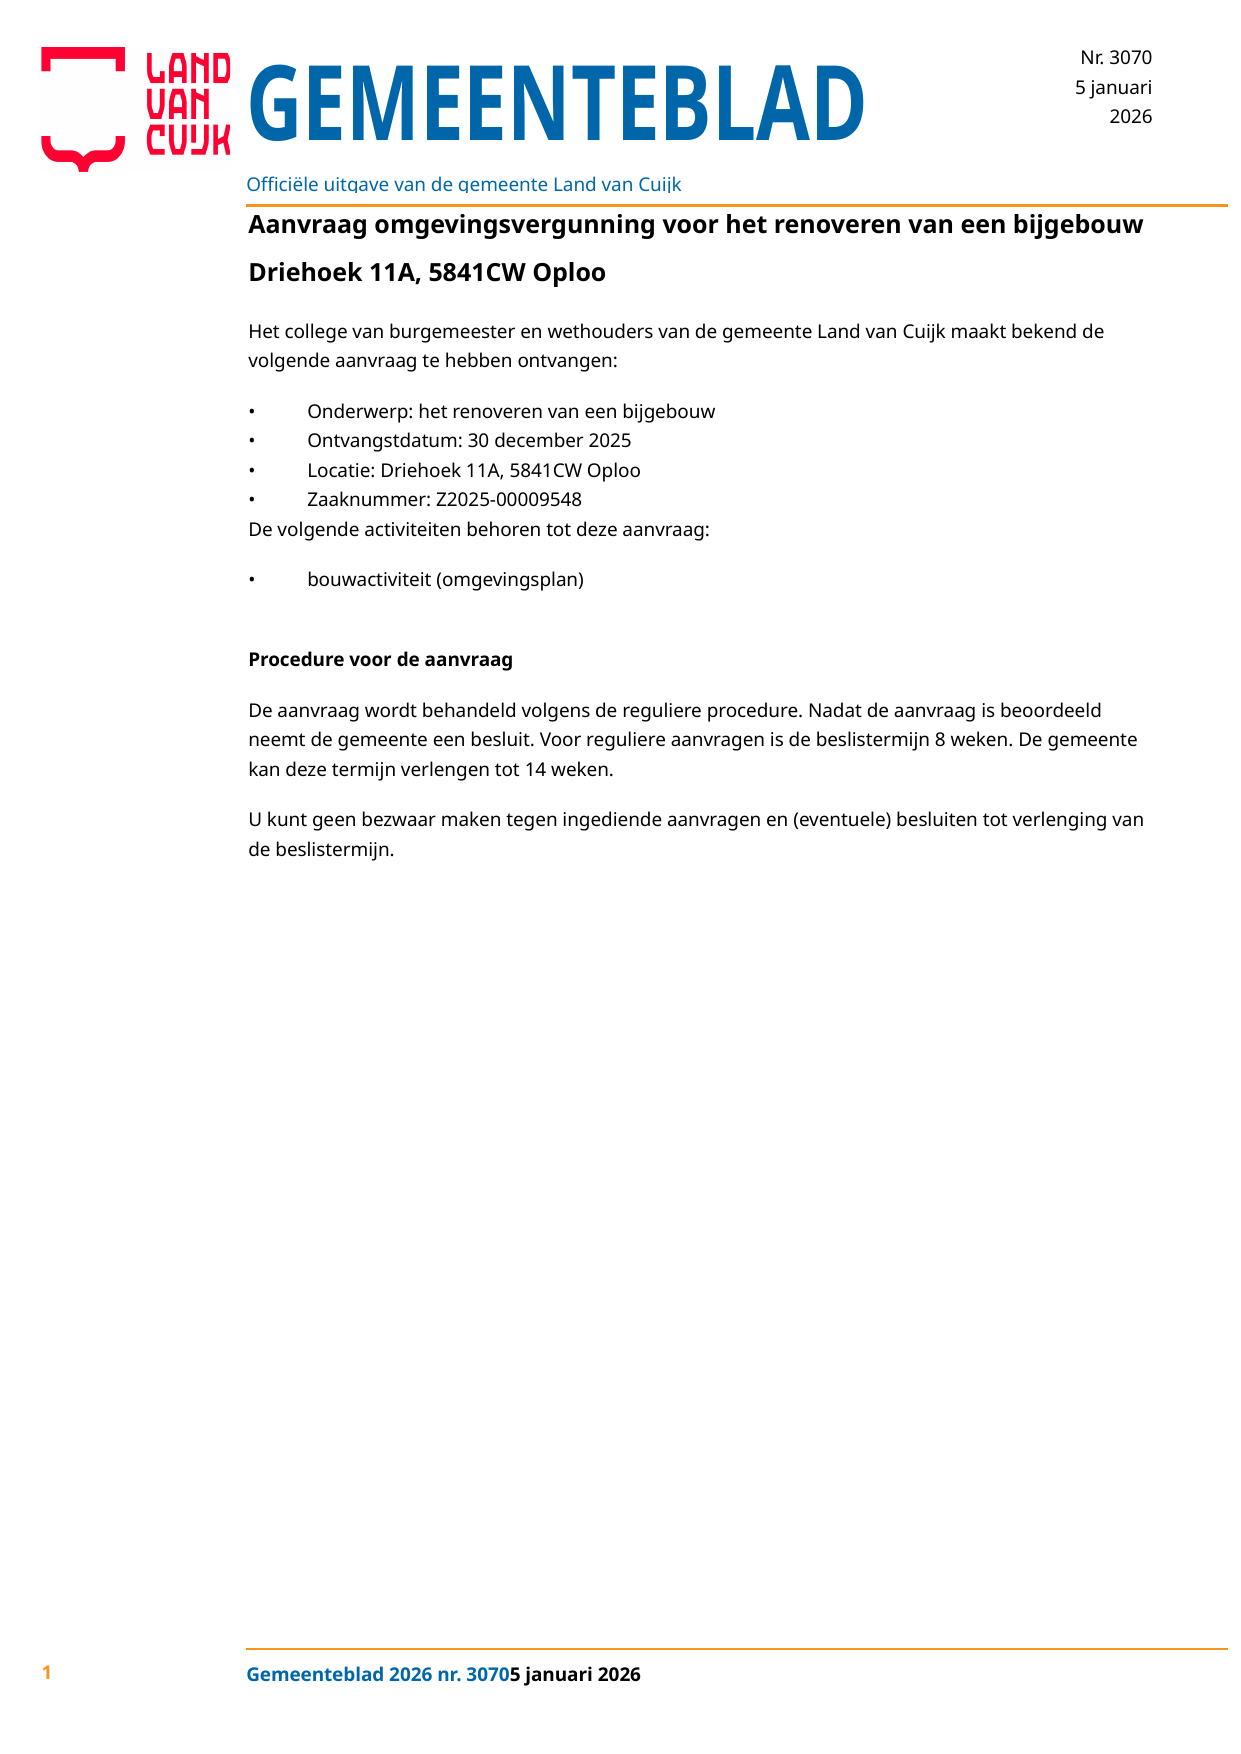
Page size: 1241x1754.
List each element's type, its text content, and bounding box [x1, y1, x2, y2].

list Ontvangstdatum: 30 december 2025 [248, 427, 1152, 453]
list Zaaknummer: Z2025-00009548 [248, 487, 1152, 512]
text De volgende activiteiten behoren tot deze aanvraag: [248, 516, 1152, 542]
text Het college van burgemeester en wethouders van de gemeente Land van Cuijk maakt bekend de volgende aanvraag te hebben ontvangen: [248, 318, 1152, 373]
text Aanvraag omgevingsvergunning voor het renoveren van een bijgebouw Driehoek 11A, 5841CW Oploo [248, 207, 1152, 288]
text Procedure voor de aanvraag [248, 647, 1152, 672]
picture [41, 47, 231, 172]
text U kunt geen bezwaar maken tegen ingediende aanvragen en (eventuele) besluiten tot verlenging van de beslistermijn. [248, 807, 1152, 862]
list Locatie: Driehoek 11A, 5841CW Oploo [248, 457, 1152, 483]
list bouwactiviteit (omgevingsplan) [248, 567, 1152, 592]
text De aanvraag wordt behandeld volgens de reguliere procedure. Nadat de aanvraag is beoordeeld neemt de gemeente een besluit. Voor reguliere aanvragen is de beslistermijn 8 weken. De gemeente kan deze termijn verlengen tot 14 weken. [248, 697, 1152, 782]
list Onderwerp: het renoveren van een bijgebouw [248, 398, 1152, 424]
